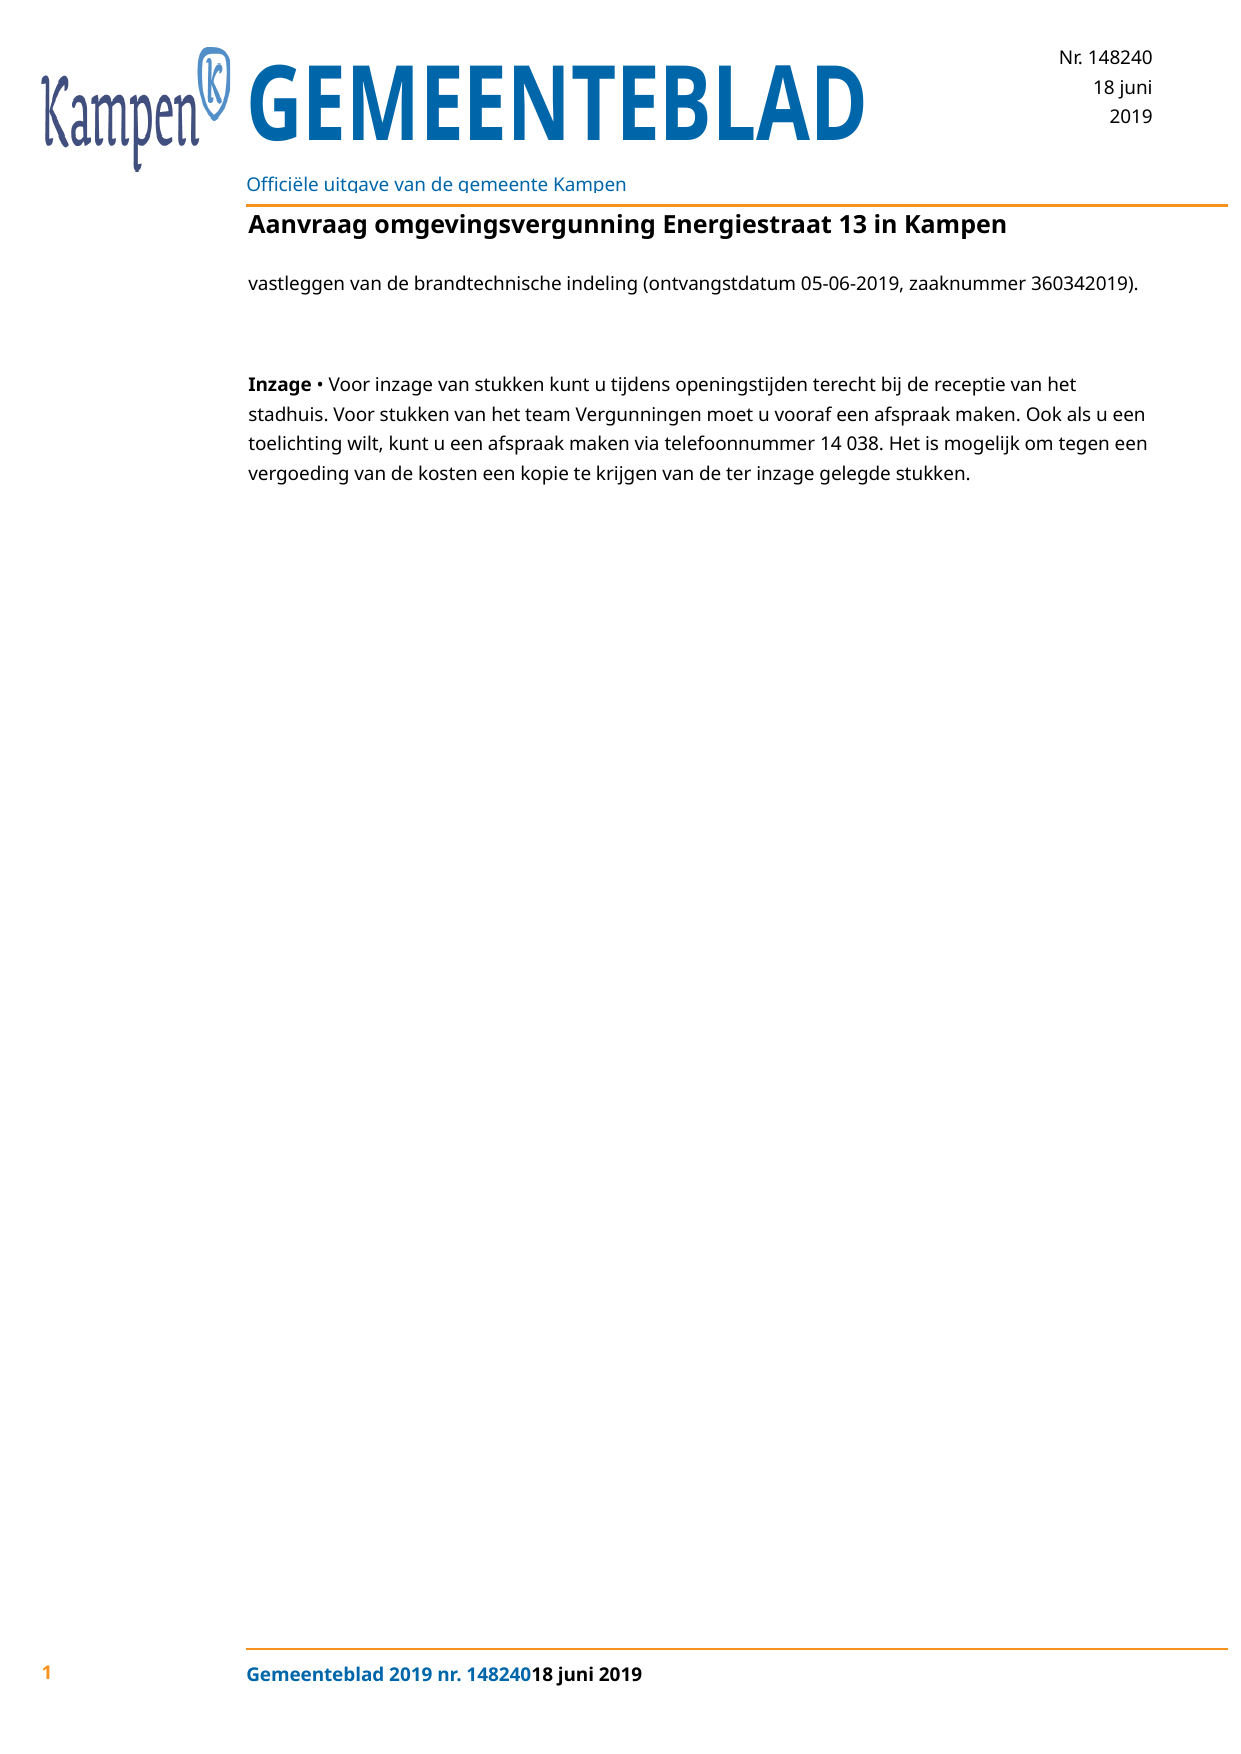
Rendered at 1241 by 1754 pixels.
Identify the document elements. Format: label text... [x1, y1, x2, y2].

text Inzage • Voor inzage van stukken kunt u tijdens openingstijden terecht bij de receptie van het stadhuis. Voor stukken van het team Vergunningen moet u vooraf een afspraak maken. Ook als u een toelichting wilt, kunt u een afspraak maken via telefoonnummer 14 038. Het is mogelijk om tegen een vergoeding van de kosten een kopie te krijgen van de ter inzage gelegde stukken. [248, 371, 1152, 486]
text Aanvraag omgevingsvergunning Energiestraat 13 in Kampen [248, 207, 1152, 241]
text vastleggen van de brandtechnische indeling (ontvangstdatum 05-06-2019, zaaknummer 360342019). [248, 270, 1152, 296]
picture [41, 47, 231, 172]
